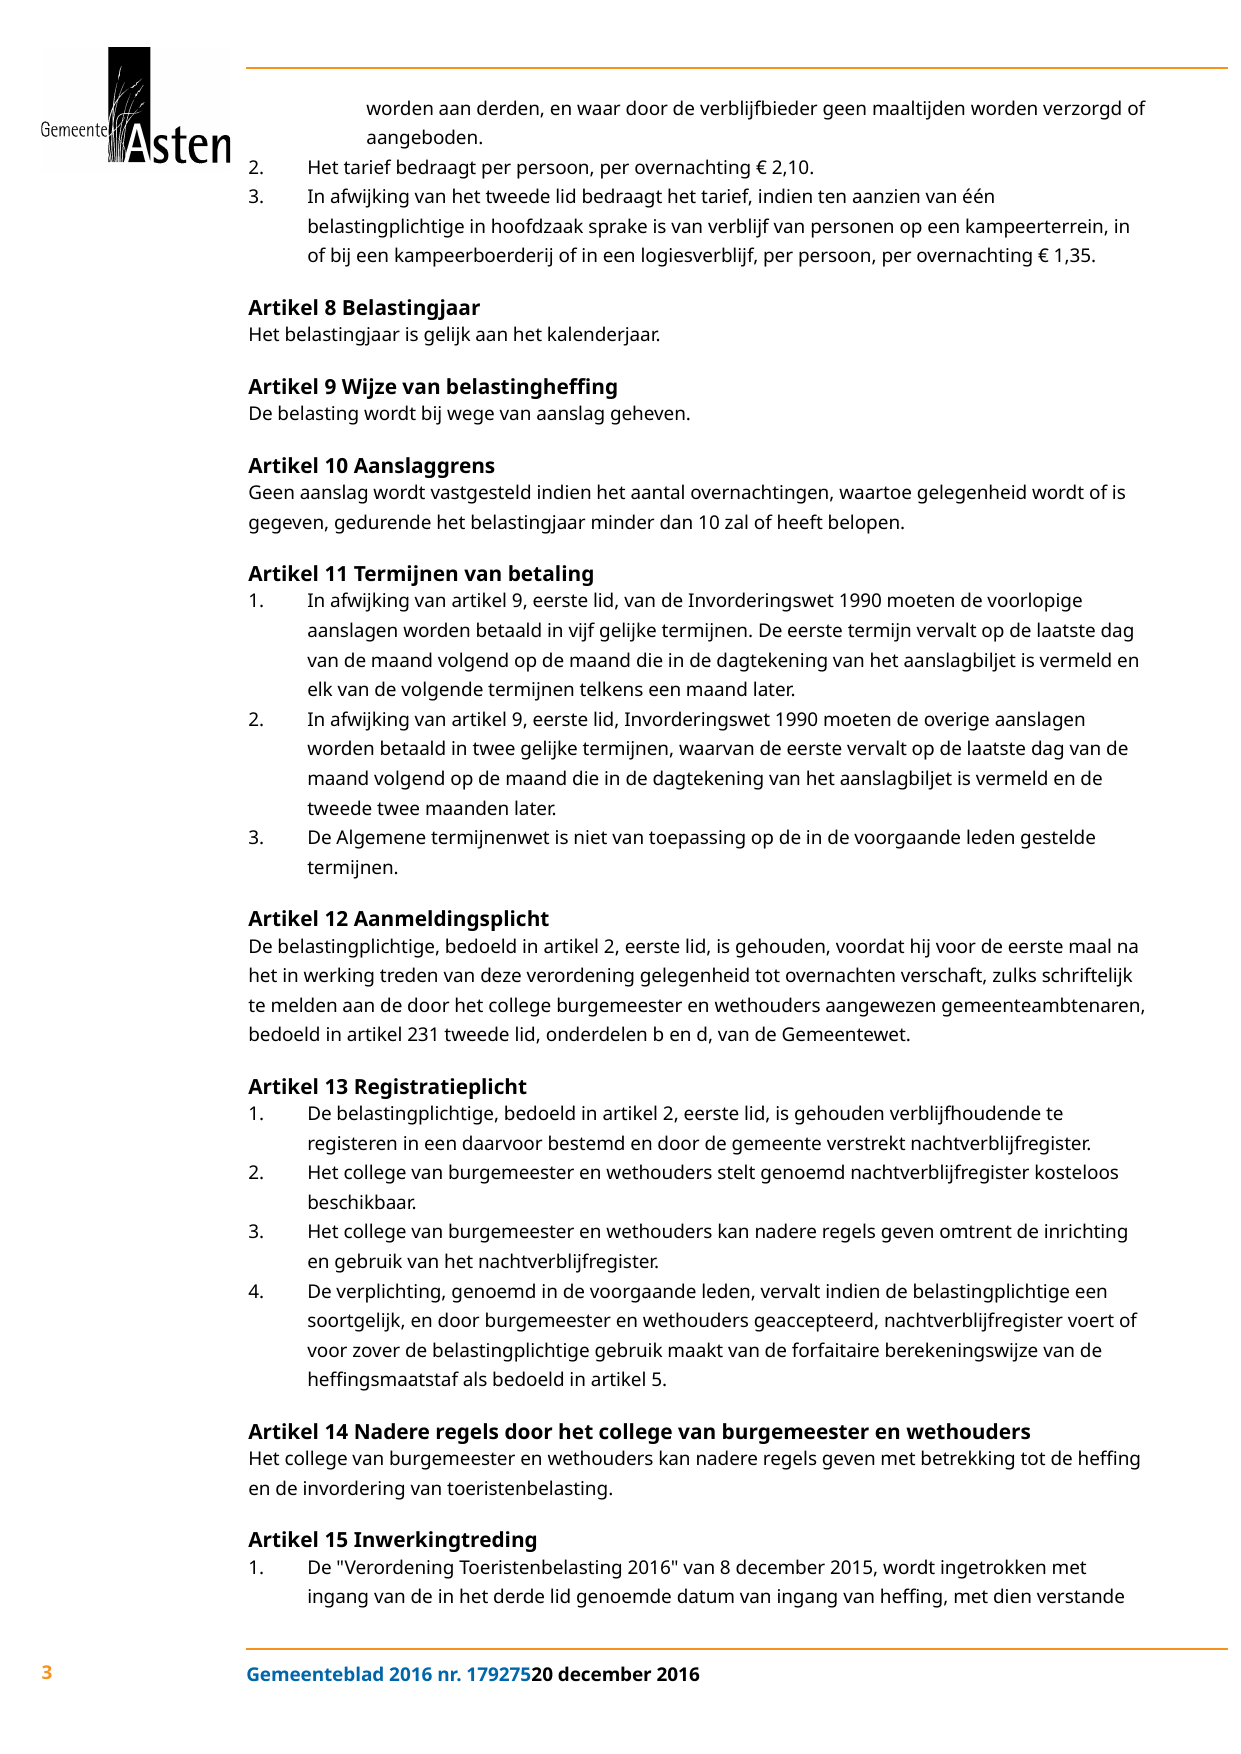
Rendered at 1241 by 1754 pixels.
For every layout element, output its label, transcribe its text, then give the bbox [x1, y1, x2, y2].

list Het tarief bedraagt per persoon, per overnachting € 2,10. [248, 154, 1152, 180]
text Artikel 9 Wijze van belastingheffing [248, 372, 1152, 400]
list De Algemene termijnenwet is niet van toepassing op de in de voorgaande leden gestelde termijnen. [248, 824, 1152, 880]
picture [41, 47, 231, 172]
text Geen aanslag wordt vastgesteld indien het aantal overnachtingen, waartoe gelegenheid wordt of is gegeven, gedurende het belastingjaar minder dan 10 zal of heeft belopen. [248, 479, 1152, 534]
text Het belastingjaar is gelijk aan het kalenderjaar. [248, 322, 1152, 347]
text Artikel 12 Aanmeldingsplicht [248, 904, 1152, 933]
text Artikel 15 Inwerkingtreding [248, 1526, 1152, 1554]
text Artikel 8 Belastingjaar [248, 293, 1152, 322]
list De "Verordening Toeristenbelasting 2016" van 8 december 2015, wordt ingetrokken met ingang van de in het derde lid genoemde datum van ingang van heffing, met dien verstande [248, 1554, 1152, 1609]
text Artikel 14 Nadere regels door het college van burgemeester en wethouders [248, 1417, 1152, 1446]
list In afwijking van het tweede lid bedraagt het tarief, indien ten aanzien van één belastingplichtige in hoofdzaak sprake is van verblijf van personen op een kampeerterrein, in of bij een kampeerboerderij of in een logiesverblijf, per persoon, per overnachting € 1,35. [248, 183, 1152, 268]
text Artikel 13 Registratieplicht [248, 1072, 1152, 1100]
text De belasting wordt bij wege van aanslag geheven. [248, 400, 1152, 426]
list Het college van burgemeester en wethouders stelt genoemd nachtverblijfregister kosteloos beschikbaar. [248, 1159, 1152, 1215]
list In afwijking van artikel 9, eerste lid, Invorderingswet 1990 moeten de overige aanslagen worden betaald in twee gelijke termijnen, waarvan de eerste vervalt op de laatste dag van de maand volgend op de maand die in de dagtekening van het aanslagbiljet is vermeld en de tweede twee maanden later. [248, 706, 1152, 821]
list De belastingplichtige, bedoeld in artikel 2, eerste lid, is gehouden verblijfhoudende te registeren in een daarvoor bestemd en door de gemeente verstrekt nachtverblijfregister. [248, 1100, 1152, 1156]
text Artikel 11 Termijnen van betaling [248, 559, 1152, 588]
text De belastingplichtige, bedoeld in artikel 2, eerste lid, is gehouden, voordat hij voor de eerste maal na het in werking treden van deze verordening gelegenheid tot overnachten verschaft, zulks schriftelijk te melden aan de door het college burgemeester en wethouders aangewezen gemeenteambtenaren, bedoeld in artikel 231 tweede lid, onderdelen b en d, van de Gemeentewet. [248, 933, 1152, 1047]
list Het college van burgemeester en wethouders kan nadere regels geven omtrent de inrichting en gebruik van het nachtverblijfregister. [248, 1219, 1152, 1274]
list De verplichting, genoemd in de voorgaande leden, vervalt indien de belastingplichtige een soortgelijk, en door burgemeester en wethouders geaccepteerd, nachtverblijfregister voert of voor zover de belastingplichtige gebruik maakt van de forfaitaire berekeningswijze van de heffingsmaatstaf als bedoeld in artikel 5. [248, 1278, 1152, 1392]
text Het college van burgemeester en wethouders kan nadere regels geven met betrekking tot de heffing en de invordering van toeristenbelasting. [248, 1446, 1152, 1501]
list In afwijking van artikel 9, eerste lid, van de Invorderingswet 1990 moeten de voorlopige aanslagen worden betaald in vijf gelijke termijnen. De eerste termijn vervalt op de laatste dag van de maand volgend op de maand die in de dagtekening van het aanslagbiljet is vermeld en elk van de volgende termijnen telkens een maand later. [248, 588, 1152, 702]
text Artikel 10 Aanslaggrens [248, 451, 1152, 479]
list worden aan derden, en waar door de verblijfbieder geen maaltijden worden verzorgd of aangeboden. [307, 95, 1152, 150]
